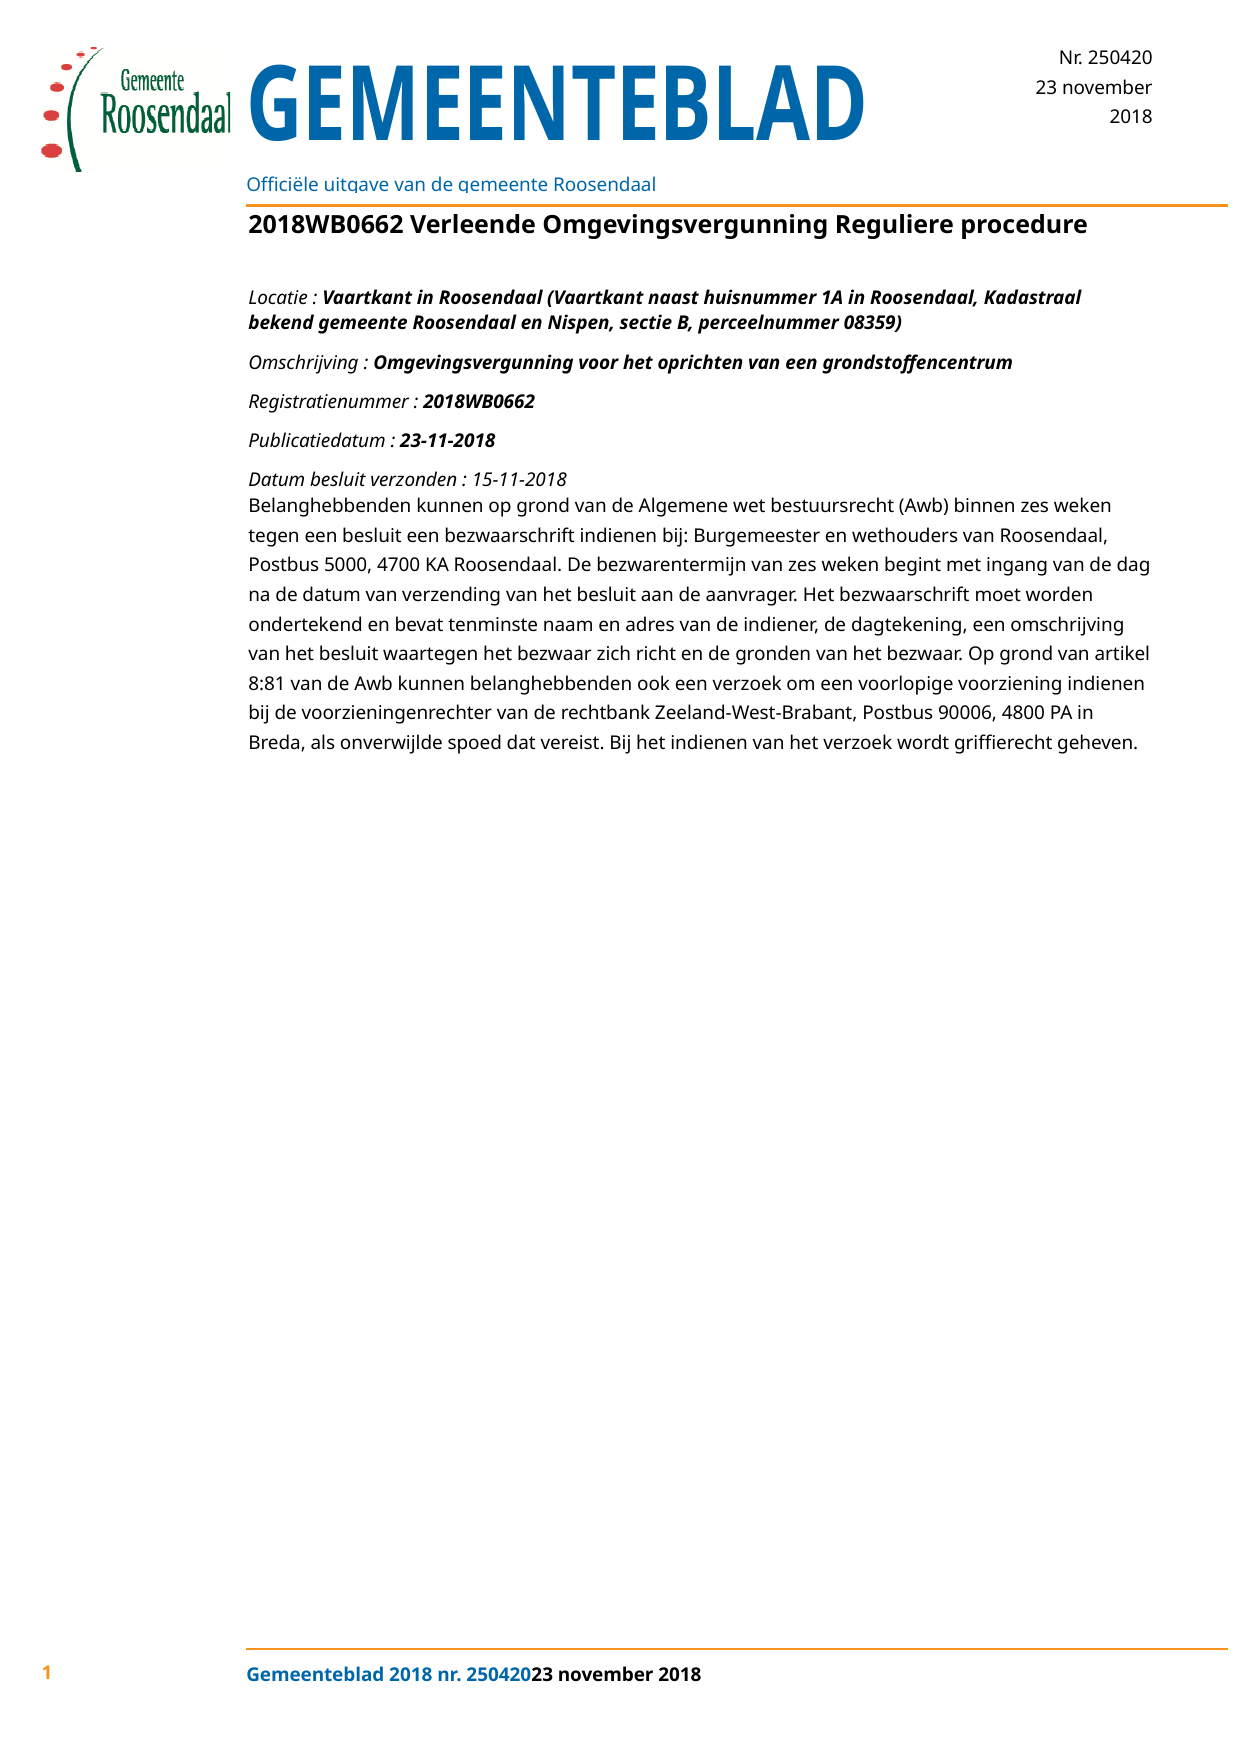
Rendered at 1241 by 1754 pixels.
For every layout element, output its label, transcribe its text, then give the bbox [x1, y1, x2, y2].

text Registratienummer : 2018WB0662 [248, 388, 1152, 414]
text 2018WB0662 Verleende Omgevingsvergunning Reguliere procedure [248, 207, 1152, 241]
text Locatie : Vaartkant in Roosendaal (Vaartkant naast huisnummer 1A in Roosendaal, Kadastraal bekend gemeente Roosendaal en Nispen, sectie B, perceelnummer 08359) [248, 284, 1152, 335]
text Publicatiedatum : 23-11-2018 [248, 427, 1152, 453]
text Datum besluit verzonden : 15-11-2018 [248, 467, 1152, 492]
text Belanghebbenden kunnen op grond van de Algemene wet bestuursrecht (Awb) binnen zes weken tegen een besluit een bezwaarschrift indienen bij: Burgemeester en wethouders van Roosendaal, Postbus 5000, 4700 KA Roosendaal. De bezwarentermijn van zes weken begint met ingang van de dag na de datum van verzending van het besluit aan de aanvrager. Het bezwaarschrift moet worden ondertekend en bevat tenminste naam en adres van de indiener, de dagtekening, een omschrijving van het besluit waartegen het bezwaar zich richt en de gronden van het bezwaar. Op grond van artikel 8:81 van de Awb kunnen belanghebbenden ook een verzoek om een voorlopige voorziening indienen bij de voorzieningenrechter van de rechtbank Zeeland-West-Brabant, Postbus 90006, 4800 PA in Breda, als onverwijlde spoed dat vereist. Bij het indienen van het verzoek wordt griffierecht geheven. [248, 492, 1152, 755]
picture [41, 47, 231, 172]
text Omschrijving : Omgevingsvergunning voor het oprichten van een grondstoffencentrum [248, 349, 1152, 374]
